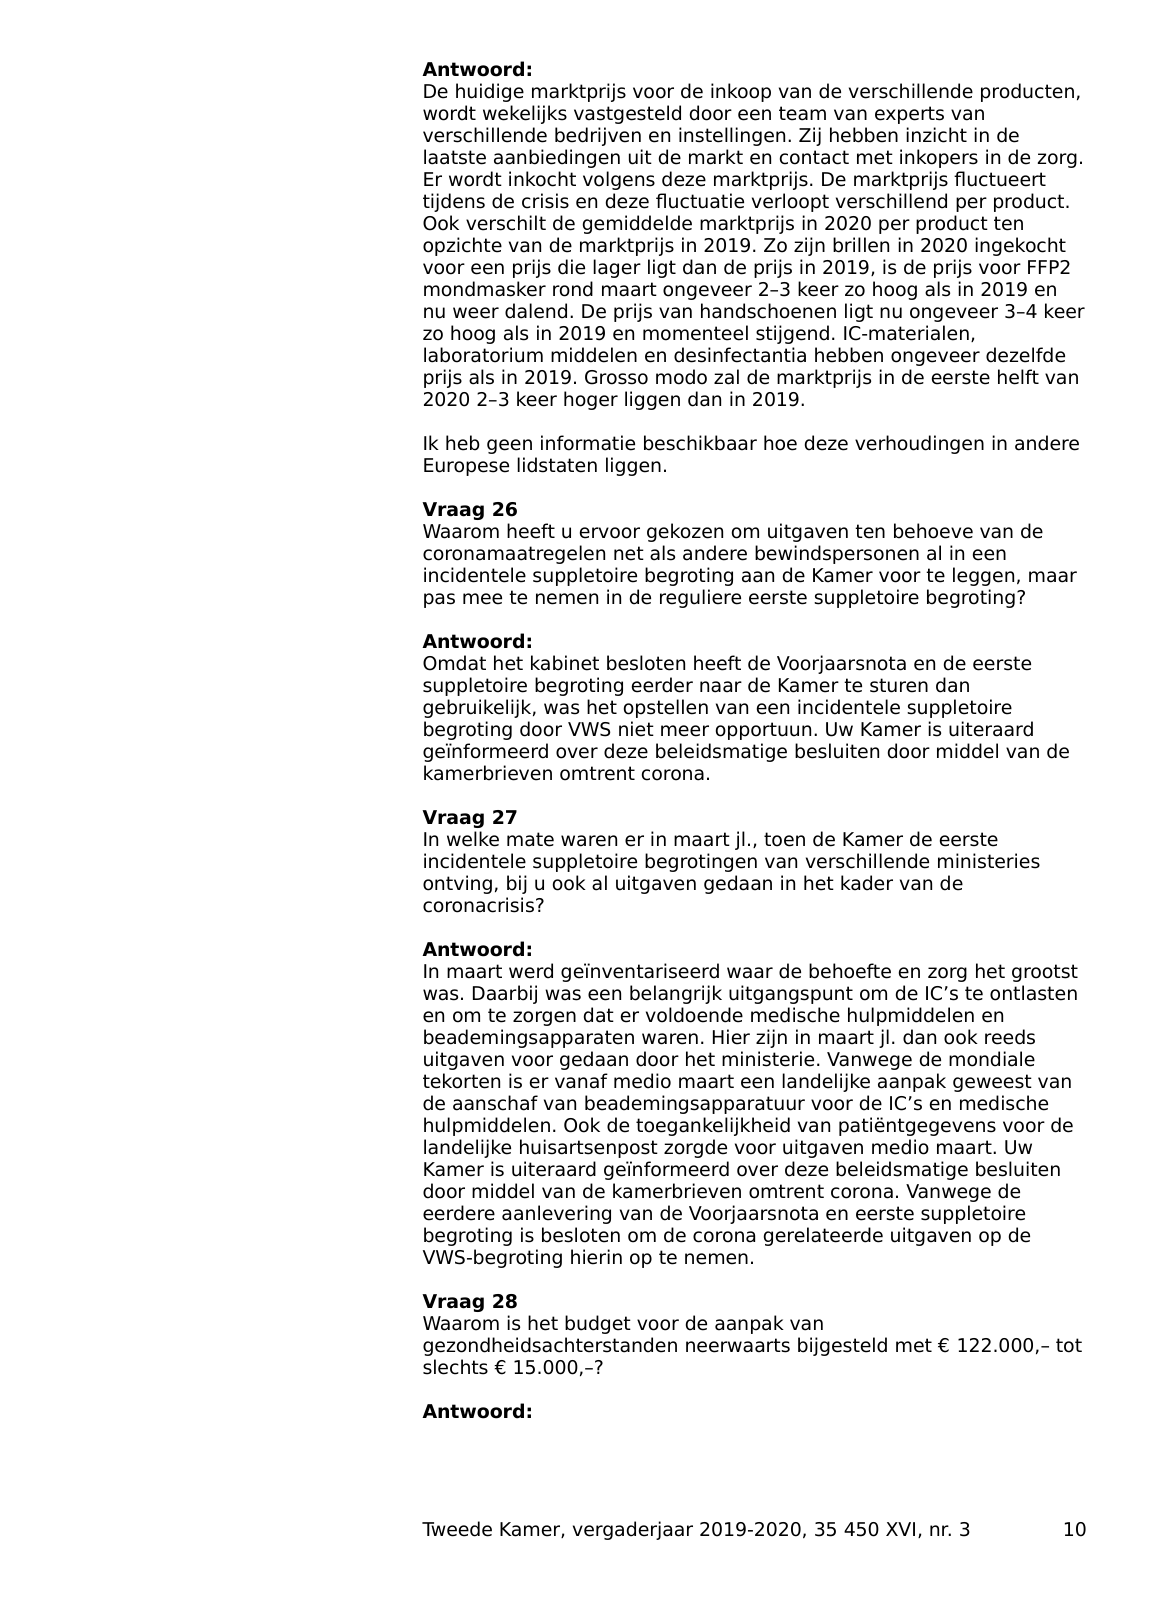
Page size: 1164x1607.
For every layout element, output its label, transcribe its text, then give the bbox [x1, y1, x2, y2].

text Antwoord: [422, 939, 1087, 961]
text Ik heb geen informatie beschikbaar hoe deze verhoudingen in andere Europese lidstaten liggen. [422, 433, 1087, 477]
text Antwoord: [422, 1401, 1087, 1423]
text Waarom is het budget voor de aanpak van gezondheidsachterstanden neerwaarts bijgesteld met € 122.000,– tot slechts € 15.000,–? [422, 1313, 1087, 1379]
text Vraag 28 [422, 1291, 1087, 1313]
text Antwoord: [422, 631, 1087, 653]
text Waarom heeft u ervoor gekozen om uitgaven ten behoeve van de coronamaatregelen net als andere bewindspersonen al in een incidentele suppletoire begroting aan de Kamer voor te leggen, maar pas mee te nemen in de reguliere eerste suppletoire begroting? [422, 521, 1087, 609]
text In maart werd geïnventariseerd waar de behoefte en zorg het grootst was. Daarbij was een belangrijk uitgangspunt om de IC’s te ontlasten en om te zorgen dat er voldoende medische hulpmiddelen en beademingsapparaten waren. Hier zijn in maart jl. dan ook reeds uitgaven voor gedaan door het ministerie. Vanwege de mondiale tekorten is er vanaf medio maart een landelijke aanpak geweest van de aanschaf van beademingsapparatuur voor de IC’s en medische hulpmiddelen. Ook de toegankelijkheid van patiëntgegevens voor de landelijke huisartsenpost zorgde voor uitgaven medio maart. Uw Kamer is uiteraard geïnformeerd over deze beleidsmatige besluiten door middel van de kamerbrieven omtrent corona. Vanwege de eerdere aanlevering van de Voorjaarsnota en eerste suppletoire begroting is besloten om de corona gerelateerde uitgaven op de VWS-begroting hierin op te nemen. [422, 961, 1087, 1269]
text Antwoord: [422, 59, 1087, 81]
text Vraag 27 [422, 807, 1087, 829]
text Omdat het kabinet besloten heeft de Voorjaarsnota en de eerste suppletoire begroting eerder naar de Kamer te sturen dan gebruikelijk, was het opstellen van een incidentele suppletoire begroting door VWS niet meer opportuun. Uw Kamer is uiteraard geïnformeerd over deze beleidsmatige besluiten door middel van de kamerbrieven omtrent corona. [422, 653, 1087, 785]
text In welke mate waren er in maart jl., toen de Kamer de eerste incidentele suppletoire begrotingen van verschillende ministeries ontving, bij u ook al uitgaven gedaan in het kader van de coronacrisis? [422, 829, 1087, 917]
text De huidige marktprijs voor de inkoop van de verschillende producten, wordt wekelijks vastgesteld door een team van experts van verschillende bedrijven en instellingen. Zij hebben inzicht in de laatste aanbiedingen uit de markt en contact met inkopers in de zorg. Er wordt inkocht volgens deze marktprijs. De marktprijs fluctueert tijdens de crisis en deze fluctuatie verloopt verschillend per product. Ook verschilt de gemiddelde marktprijs in 2020 per product ten opzichte van de marktprijs in 2019. Zo zijn brillen in 2020 ingekocht voor een prijs die lager ligt dan de prijs in 2019, is de prijs voor FFP2 mondmasker rond maart ongeveer 2–3 keer zo hoog als in 2019 en nu weer dalend. De prijs van handschoenen ligt nu ongeveer 3–4 keer zo hoog als in 2019 en momenteel stijgend. IC-materialen, laboratorium middelen en desinfectantia hebben ongeveer dezelfde prijs als in 2019. Grosso modo zal de marktprijs in de eerste helft van 2020 2–3 keer hoger liggen dan in 2019. [422, 81, 1087, 411]
text Vraag 26 [422, 499, 1087, 521]
